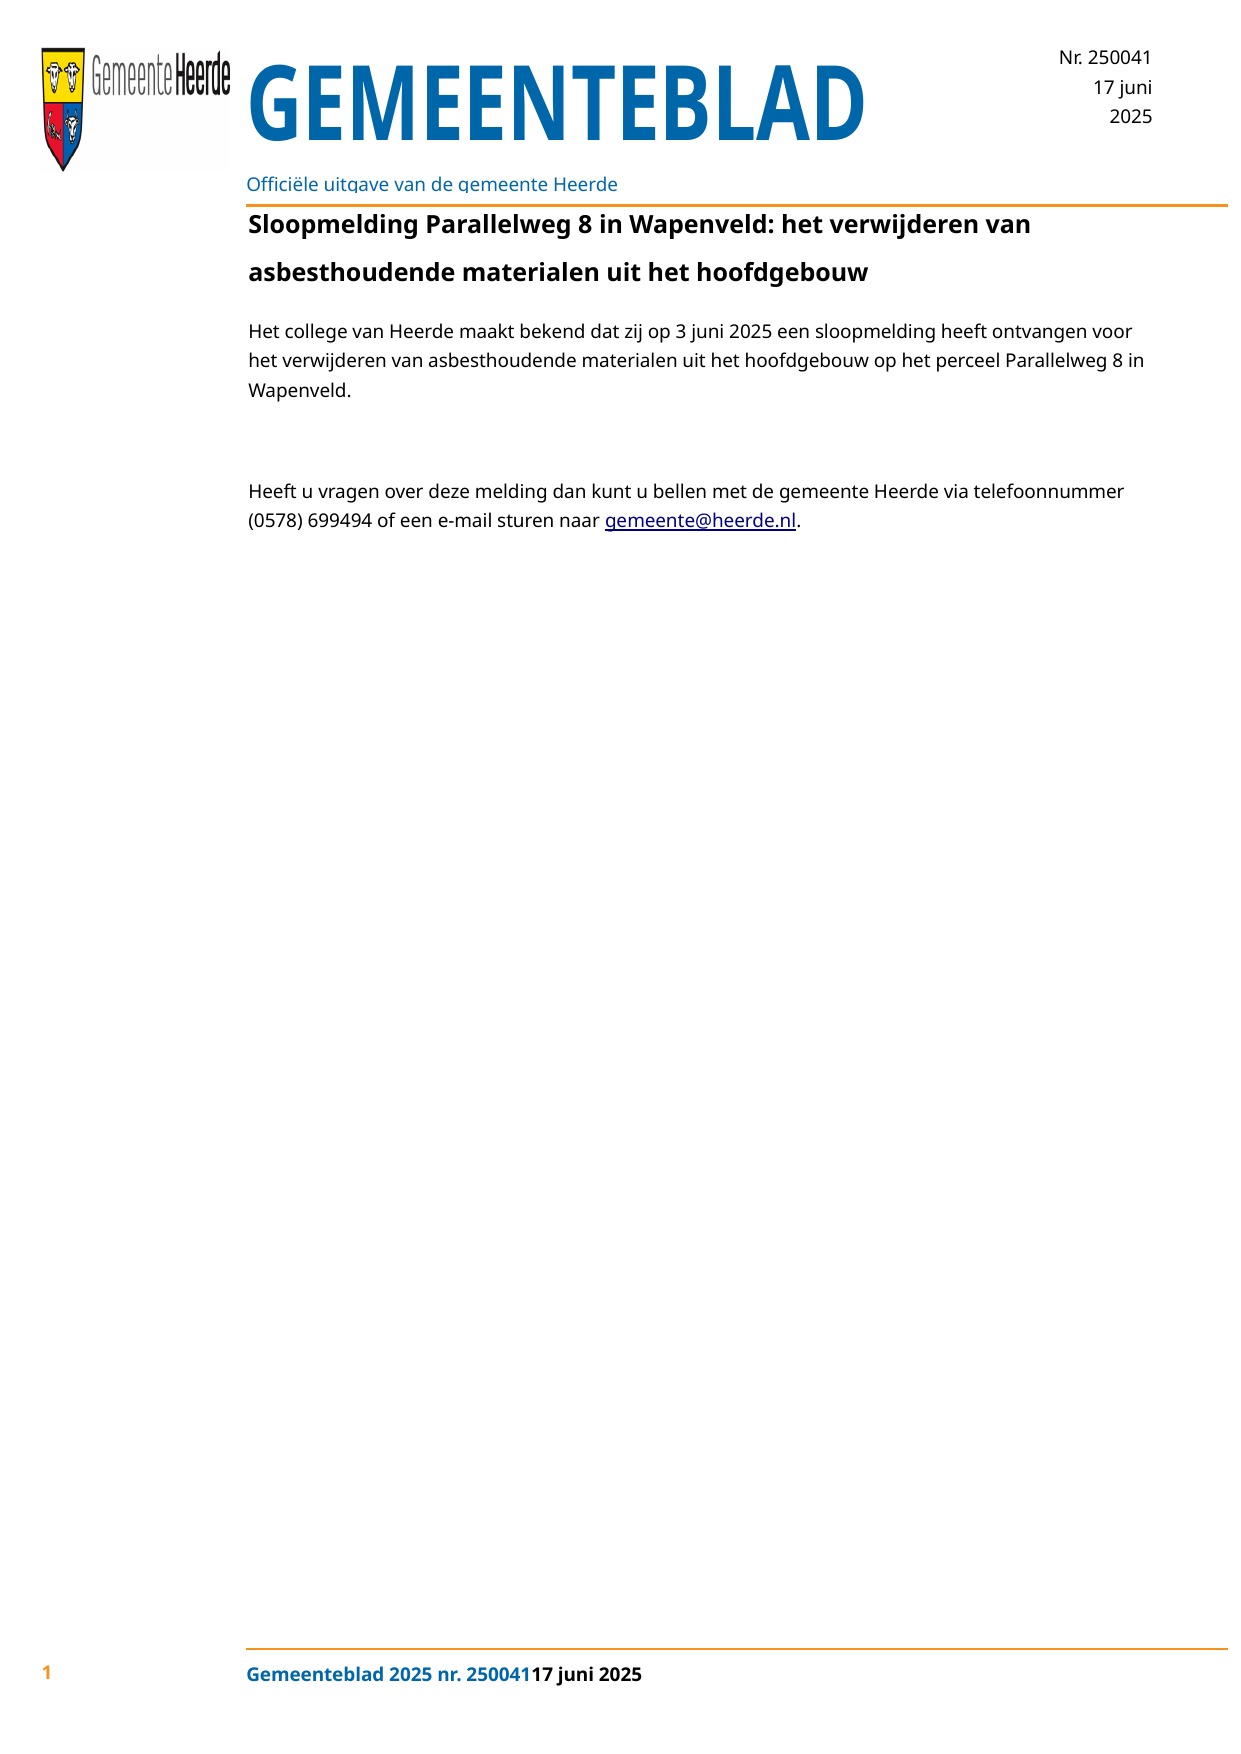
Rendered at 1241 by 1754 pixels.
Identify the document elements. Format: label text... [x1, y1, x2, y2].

text Heeft u vragen over deze melding dan kunt u bellen met de gemeente Heerde via telefoonnummer (0578) 699494 of een e-mail sturen naar gemeente@heerde.nl. [248, 478, 1152, 533]
text Sloopmelding Parallelweg 8 in Wapenveld: het verwijderen van asbesthoudende materialen uit het hoofdgebouw [248, 207, 1152, 288]
picture [41, 47, 231, 172]
text Het college van Heerde maakt bekend dat zij op 3 juni 2025 een sloopmelding heeft ontvangen voor het verwijderen van asbesthoudende materialen uit het hoofdgebouw op het perceel Parallelweg 8 in Wapenveld. [248, 318, 1152, 403]
